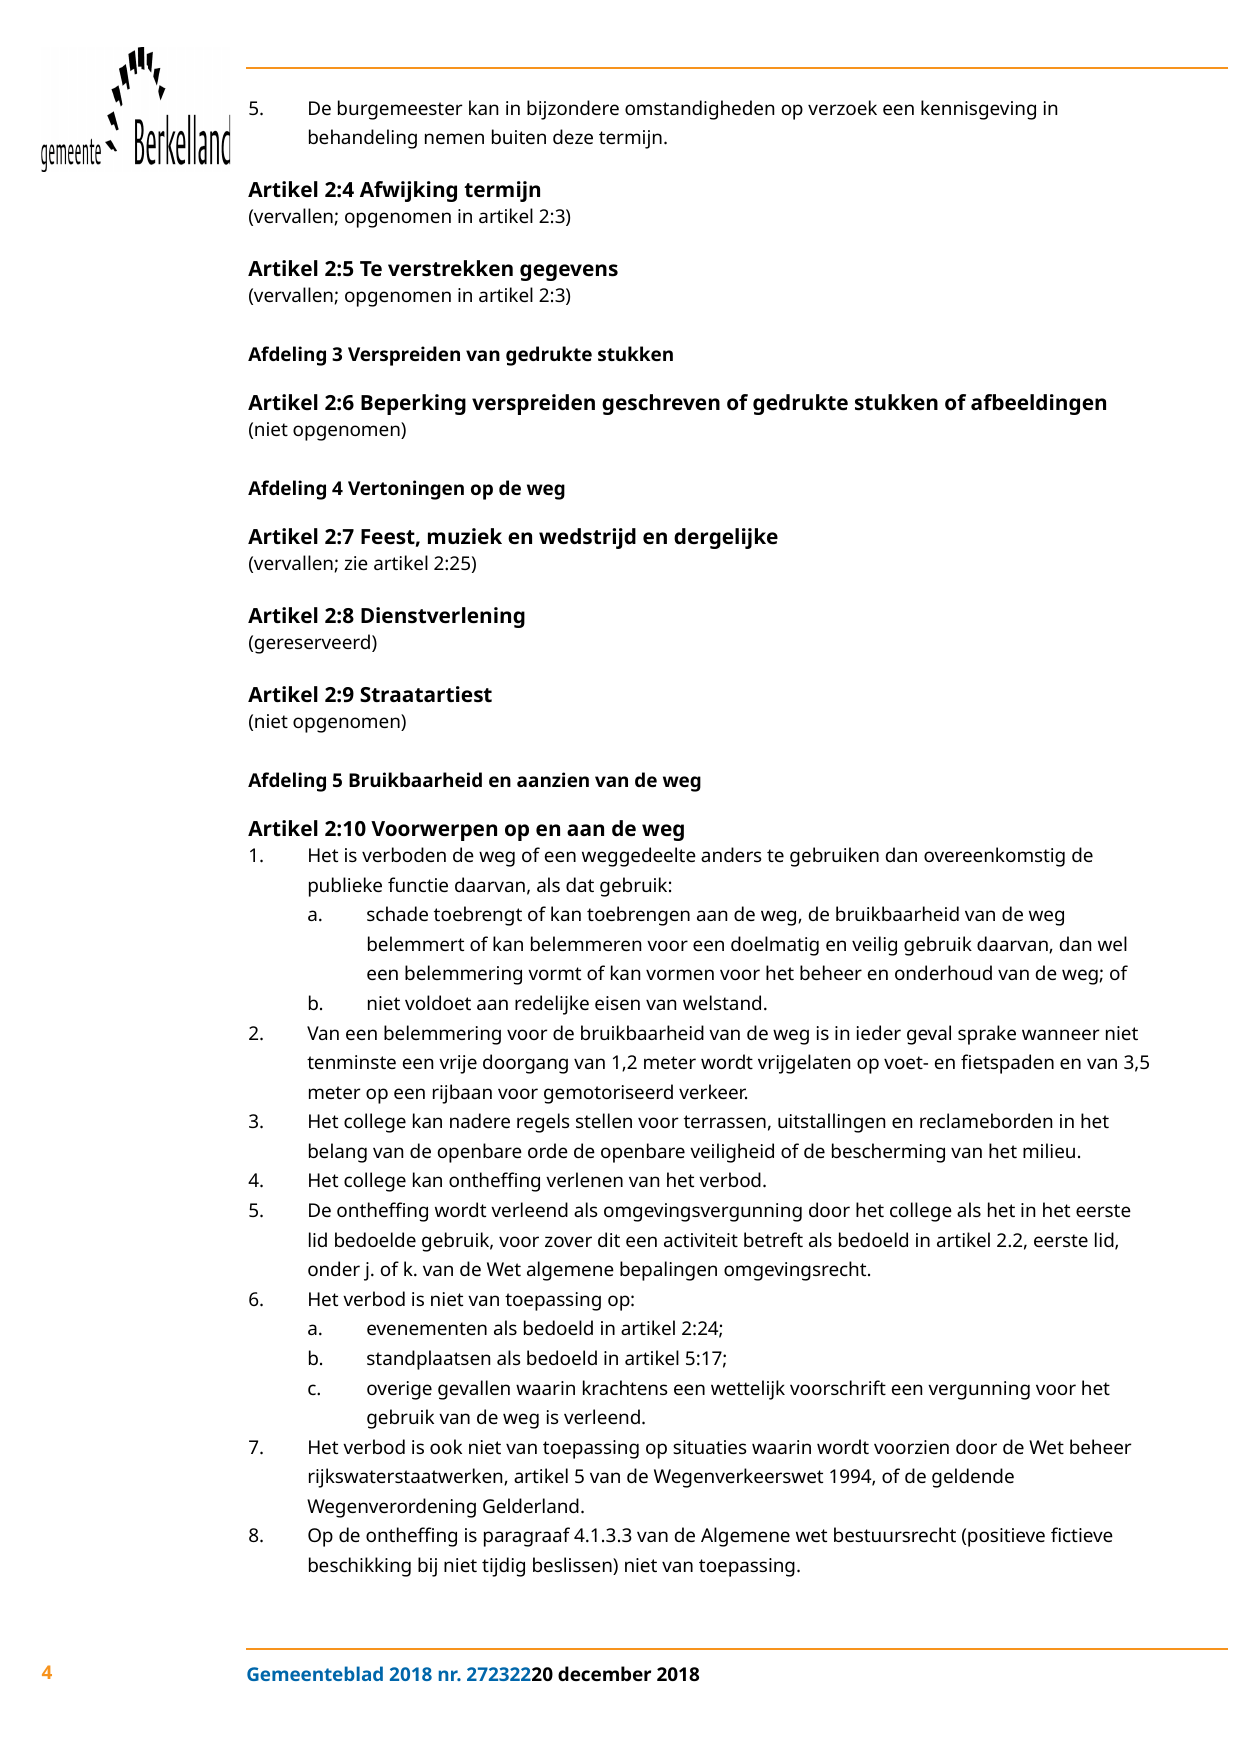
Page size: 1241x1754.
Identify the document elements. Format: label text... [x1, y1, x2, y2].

list niet voldoet aan redelijke eisen van welstand. [307, 990, 1152, 1016]
list Het college kan ontheffing verlenen van het verbod. [248, 1168, 1152, 1193]
text Artikel 2:6 Beperking verspreiden geschreven of gedrukte stukken of afbeeldingen [248, 388, 1152, 416]
text Artikel 2:7 Feest, muziek en wedstrijd en dergelijke [248, 522, 1152, 550]
text Artikel 2:5 Te verstrekken gegevens [248, 254, 1152, 282]
list Van een belemmering voor de bruikbaarheid van de weg is in ieder geval sprake wanneer niet tenminste een vrije doorgang van 1,2 meter wordt vrijgelaten op voet- en fietspaden en van 3,5 meter op een rijbaan voor gemotoriseerd verkeer. [248, 1020, 1152, 1105]
list De ontheffing wordt verleend als omgevingsvergunning door het college als het in het eerste lid bedoelde gebruik, voor zover dit een activiteit betreft als bedoeld in artikel 2.2, eerste lid, onder j. of k. van de Wet algemene bepalingen omgevingsrecht. [248, 1197, 1152, 1282]
text Artikel 2:10 Voorwerpen op en aan de weg [248, 814, 1152, 842]
text (niet opgenomen) [248, 708, 1152, 734]
list overige gevallen waarin krachtens een wettelijk voorschrift een vergunning voor het gebruik van de weg is verleend. [307, 1375, 1152, 1430]
text Afdeling 4 Vertoningen op de weg [248, 475, 1152, 501]
list standplaatsen als bedoeld in artikel 5:17; [307, 1345, 1152, 1371]
text (gereserveerd) [248, 629, 1152, 655]
text (vervallen; opgenomen in artikel 2:3) [248, 203, 1152, 229]
text Artikel 2:9 Straatartiest [248, 680, 1152, 708]
text (vervallen; zie artikel 2:25) [248, 550, 1152, 576]
picture [41, 47, 231, 172]
text Afdeling 3 Verspreiden van gedrukte stukken [248, 341, 1152, 367]
list evenementen als bedoeld in artikel 2:24; [307, 1316, 1152, 1341]
list Het verbod is niet van toepassing op: [248, 1286, 1152, 1312]
text (vervallen; opgenomen in artikel 2:3) [248, 282, 1152, 308]
text (niet opgenomen) [248, 416, 1152, 442]
list schade toebrengt of kan toebrengen aan de weg, de bruikbaarheid van de weg belemmert of kan belemmeren voor een doelmatig en veilig gebruik daarvan, dan wel een belemmering vormt of kan vormen voor het beheer en onderhoud van de weg; of [307, 901, 1152, 986]
list De burgemeester kan in bijzondere omstandigheden op verzoek een kennisgeving in behandeling nemen buiten deze termijn. [248, 95, 1152, 150]
text Afdeling 5 Bruikbaarheid en aanzien van de weg [248, 767, 1152, 793]
text Artikel 2:4 Afwijking termijn [248, 175, 1152, 203]
list Het is verboden de weg of een weggedeelte anders te gebruiken dan overeenkomstig de publieke functie daarvan, als dat gebruik: [248, 842, 1152, 898]
list Op de ontheffing is paragraaf 4.1.3.3 van de Algemene wet bestuursrecht (positieve fictieve beschikking bij niet tijdig beslissen) niet van toepassing. [248, 1523, 1152, 1578]
text Artikel 2:8 Dienstverlening [248, 601, 1152, 629]
list Het verbod is ook niet van toepassing op situaties waarin wordt voorzien door de Wet beheer rijkswaterstaatwerken, artikel 5 van de Wegenverkeerswet 1994, of de geldende Wegenverordening Gelderland. [248, 1434, 1152, 1519]
list Het college kan nadere regels stellen voor terrassen, uitstallingen en reclameborden in het belang van de openbare orde de openbare veiligheid of de bescherming van het milieu. [248, 1108, 1152, 1164]
